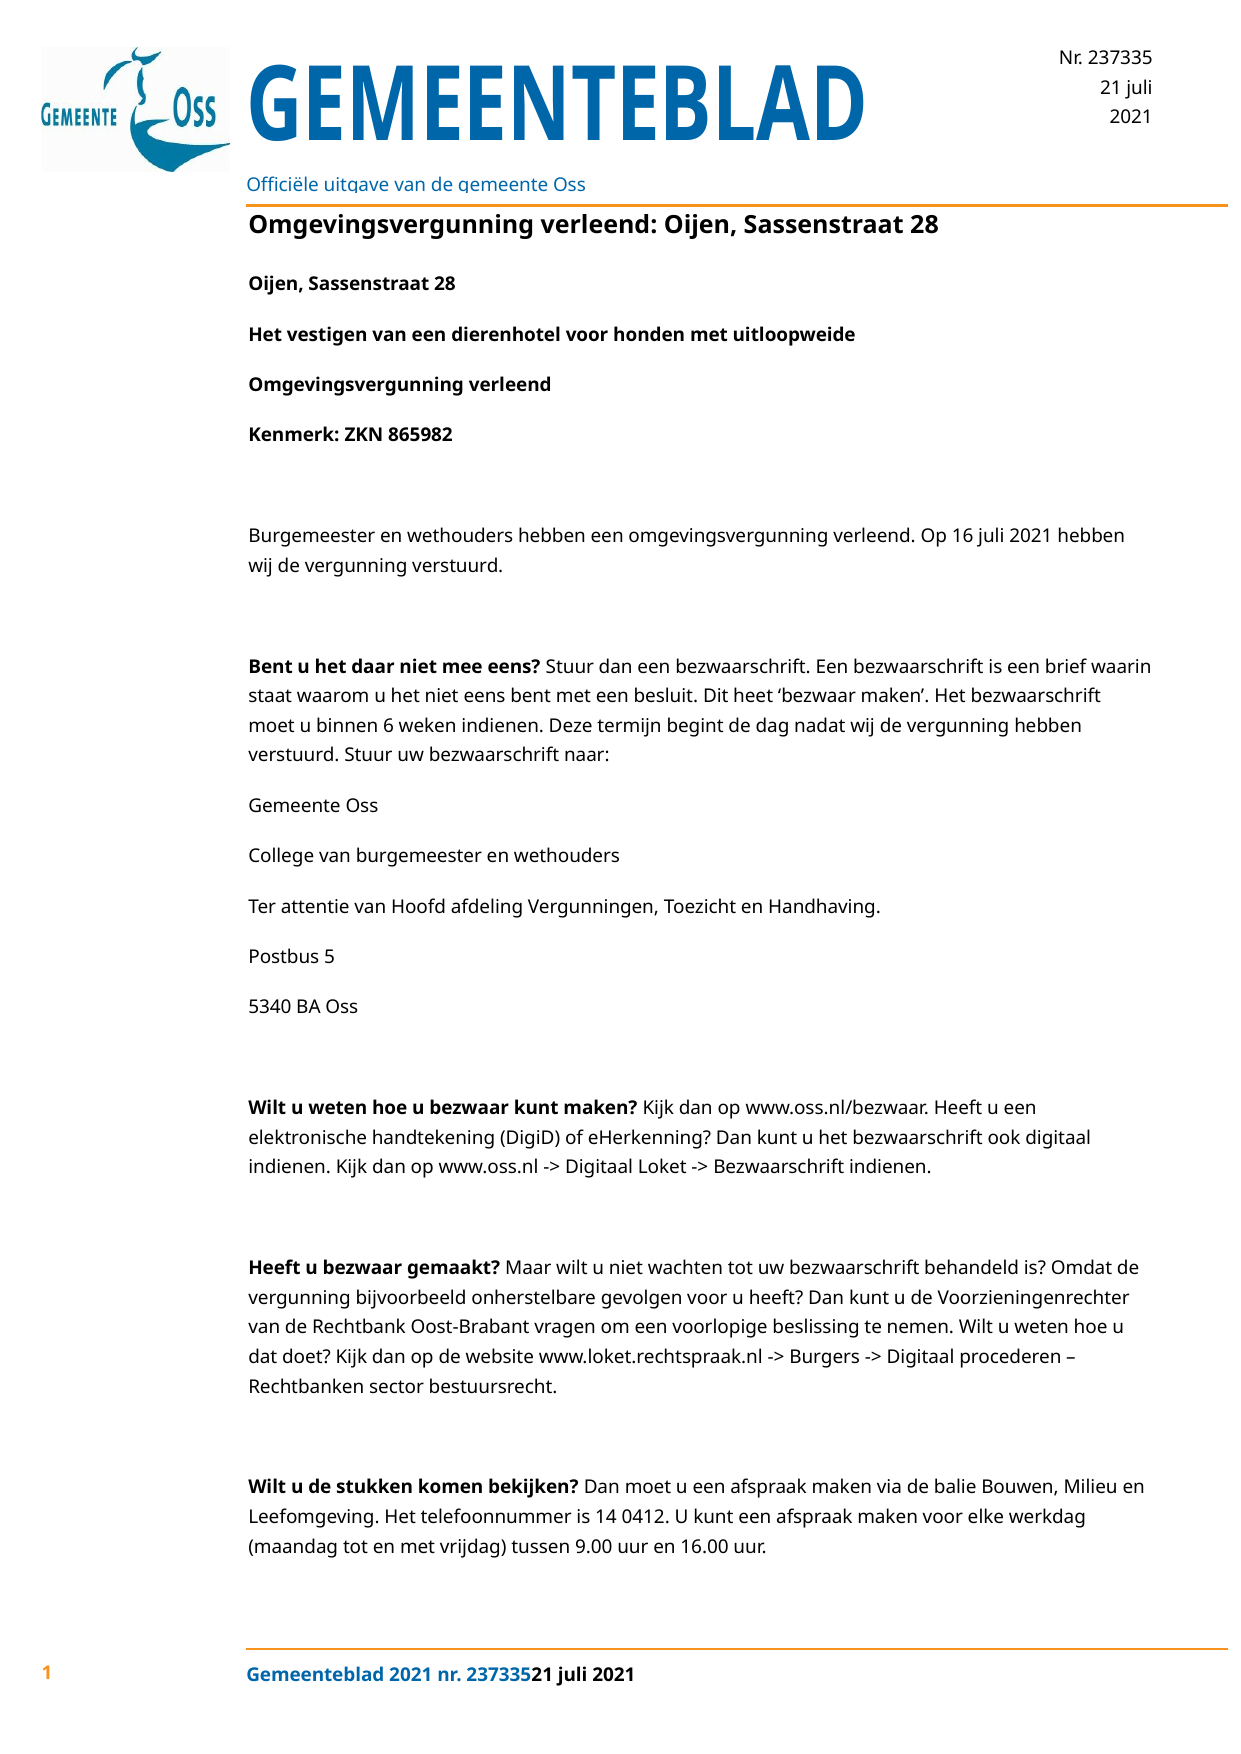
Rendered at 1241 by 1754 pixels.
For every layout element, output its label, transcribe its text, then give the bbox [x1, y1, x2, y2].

text Postbus 5 [248, 943, 1152, 969]
text Omgevingsvergunning verleend: Oijen, Sassenstraat 28 [248, 207, 1152, 241]
text Heeft u bezwaar gemaakt? Maar wilt u niet wachten tot uw bezwaarschrift behandeld is? Omdat de vergunning bijvoorbeeld onherstelbare gevolgen voor u heeft? Dan kunt u de Voorzieningenrechter van de Rechtbank Oost-Brabant vragen om een voorlopige beslissing te nemen. Wilt u weten hoe u dat doet? Kijk dan op de website www.loket.rechtspraak.nl -> Burgers -> Digitaal procederen – Rechtbanken sector bestuursrecht. [248, 1254, 1152, 1398]
text Kenmerk: ZKN 865982 [248, 422, 1152, 447]
text Gemeente Oss [248, 792, 1152, 818]
text Ter attentie van Hoofd afdeling Vergunningen, Toezicht en Handhaving. [248, 893, 1152, 918]
text Wilt u weten hoe u bezwaar kunt maken? Kijk dan op www.oss.nl/bezwaar. Heeft u een elektronische handtekening (DigiD) of eHerkenning? Dan kunt u het bezwaarschrift ook digitaal indienen. Kijk dan op www.oss.nl -> Digitaal Loket -> Bezwaarschrift indienen. [248, 1094, 1152, 1179]
text Burgemeester en wethouders hebben een omgevingsvergunning verleend. Op 16 juli 2021 hebben wij de vergunning verstuurd. [248, 522, 1152, 578]
text Bent u het daar niet mee eens? Stuur dan een bezwaarschrift. Een bezwaarschrift is een brief waarin staat waarom u het niet eens bent met een besluit. Dit heet ‘bezwaar maken’. Het bezwaarschrift moet u binnen 6 weken indienen. Deze termijn begint de dag nadat wij de vergunning hebben verstuurd. Stuur uw bezwaarschrift naar: [248, 653, 1152, 767]
text Het vestigen van een dierenhotel voor honden met uitloopweide [248, 321, 1152, 346]
text 5340 BA Oss [248, 994, 1152, 1019]
text Omgevingsvergunning verleend [248, 371, 1152, 397]
text Wilt u de stukken komen bekijken? Dan moet u een afspraak maken via de balie Bouwen, Milieu en Leefomgeving. Het telefoonnummer is 14 0412. U kunt een afspraak maken voor elke werkdag (maandag tot en met vrijdag) tussen 9.00 uur en 16.00 uur. [248, 1474, 1152, 1558]
picture [41, 47, 231, 172]
text College van burgemeester en wethouders [248, 842, 1152, 868]
text Oijen, Sassenstraat 28 [248, 270, 1152, 296]
